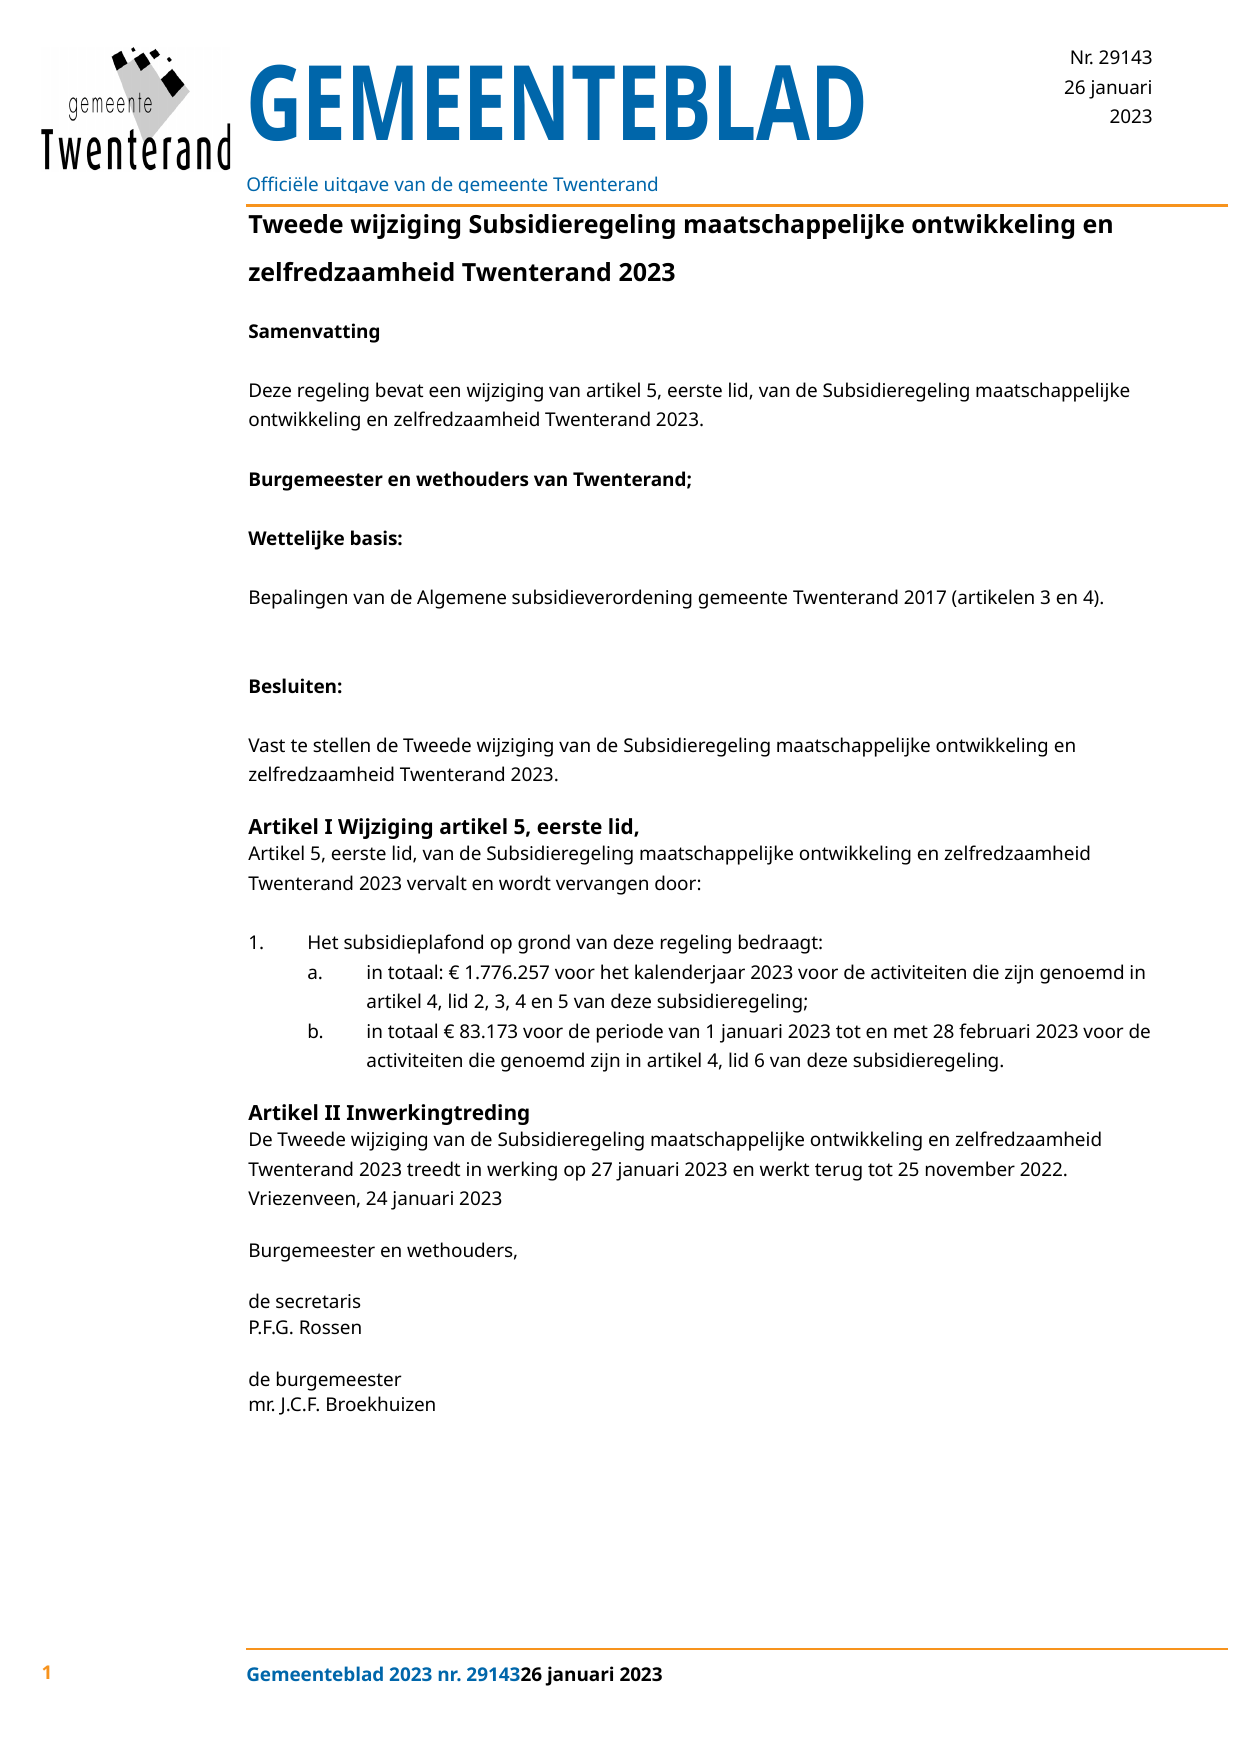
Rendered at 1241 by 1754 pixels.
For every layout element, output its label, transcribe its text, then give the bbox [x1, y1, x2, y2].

text de secretaris [248, 1288, 1152, 1314]
list Het subsidieplafond op grond van deze regeling bedraagt: [248, 929, 1152, 955]
text De Tweede wijziging van de Subsidieregeling maatschappelijke ontwikkeling en zelfredzaamheid Twenterand 2023 treedt in werking op 27 januari 2023 en werkt terug tot 25 november 2022. [248, 1126, 1152, 1182]
text Besluiten: [248, 673, 1152, 699]
text Artikel I Wijziging artikel 5, eerste lid, [248, 812, 1152, 841]
text Samenvatting [248, 318, 1152, 344]
text P.F.G. Rossen [248, 1314, 1152, 1340]
text Burgemeester en wethouders, [248, 1237, 1152, 1263]
picture [41, 47, 231, 172]
text de burgemeester [248, 1366, 1152, 1391]
list in totaal € 83.173 voor de periode van 1 januari 2023 tot en met 28 februari 2023 voor de activiteiten die genoemd zijn in artikel 4, lid 6 van deze subsidieregeling. [307, 1018, 1152, 1073]
text Bepalingen van de Algemene subsidieverordening gemeente Twenterand 2017 (artikelen 3 en 4). [248, 584, 1152, 610]
text Wettelijke basis: [248, 525, 1152, 551]
text Tweede wijziging Subsidieregeling maatschappelijke ontwikkeling en zelfredzaamheid Twenterand 2023 [248, 207, 1152, 288]
text Artikel II Inwerkingtreding [248, 1098, 1152, 1126]
text Vriezenveen, 24 januari 2023 [248, 1186, 1152, 1211]
text Vast te stellen de Tweede wijziging van de Subsidieregeling maatschappelijke ontwikkeling en zelfredzaamheid Twenterand 2023. [248, 732, 1152, 787]
text Deze regeling bevat een wijziging van artikel 5, eerste lid, van de Subsidieregeling maatschappelijke ontwikkeling en zelfredzaamheid Twenterand 2023. [248, 377, 1152, 432]
text mr. J.C.F. Broekhuizen [248, 1391, 1152, 1417]
list in totaal: € 1.776.257 voor het kalenderjaar 2023 voor de activiteiten die zijn genoemd in artikel 4, lid 2, 3, 4 en 5 van deze subsidieregeling; [307, 959, 1152, 1014]
text Burgemeester en wethouders van Twenterand; [248, 466, 1152, 492]
text Artikel 5, eerste lid, van de Subsidieregeling maatschappelijke ontwikkeling en zelfredzaamheid Twenterand 2023 vervalt en wordt vervangen door: [248, 841, 1152, 896]
